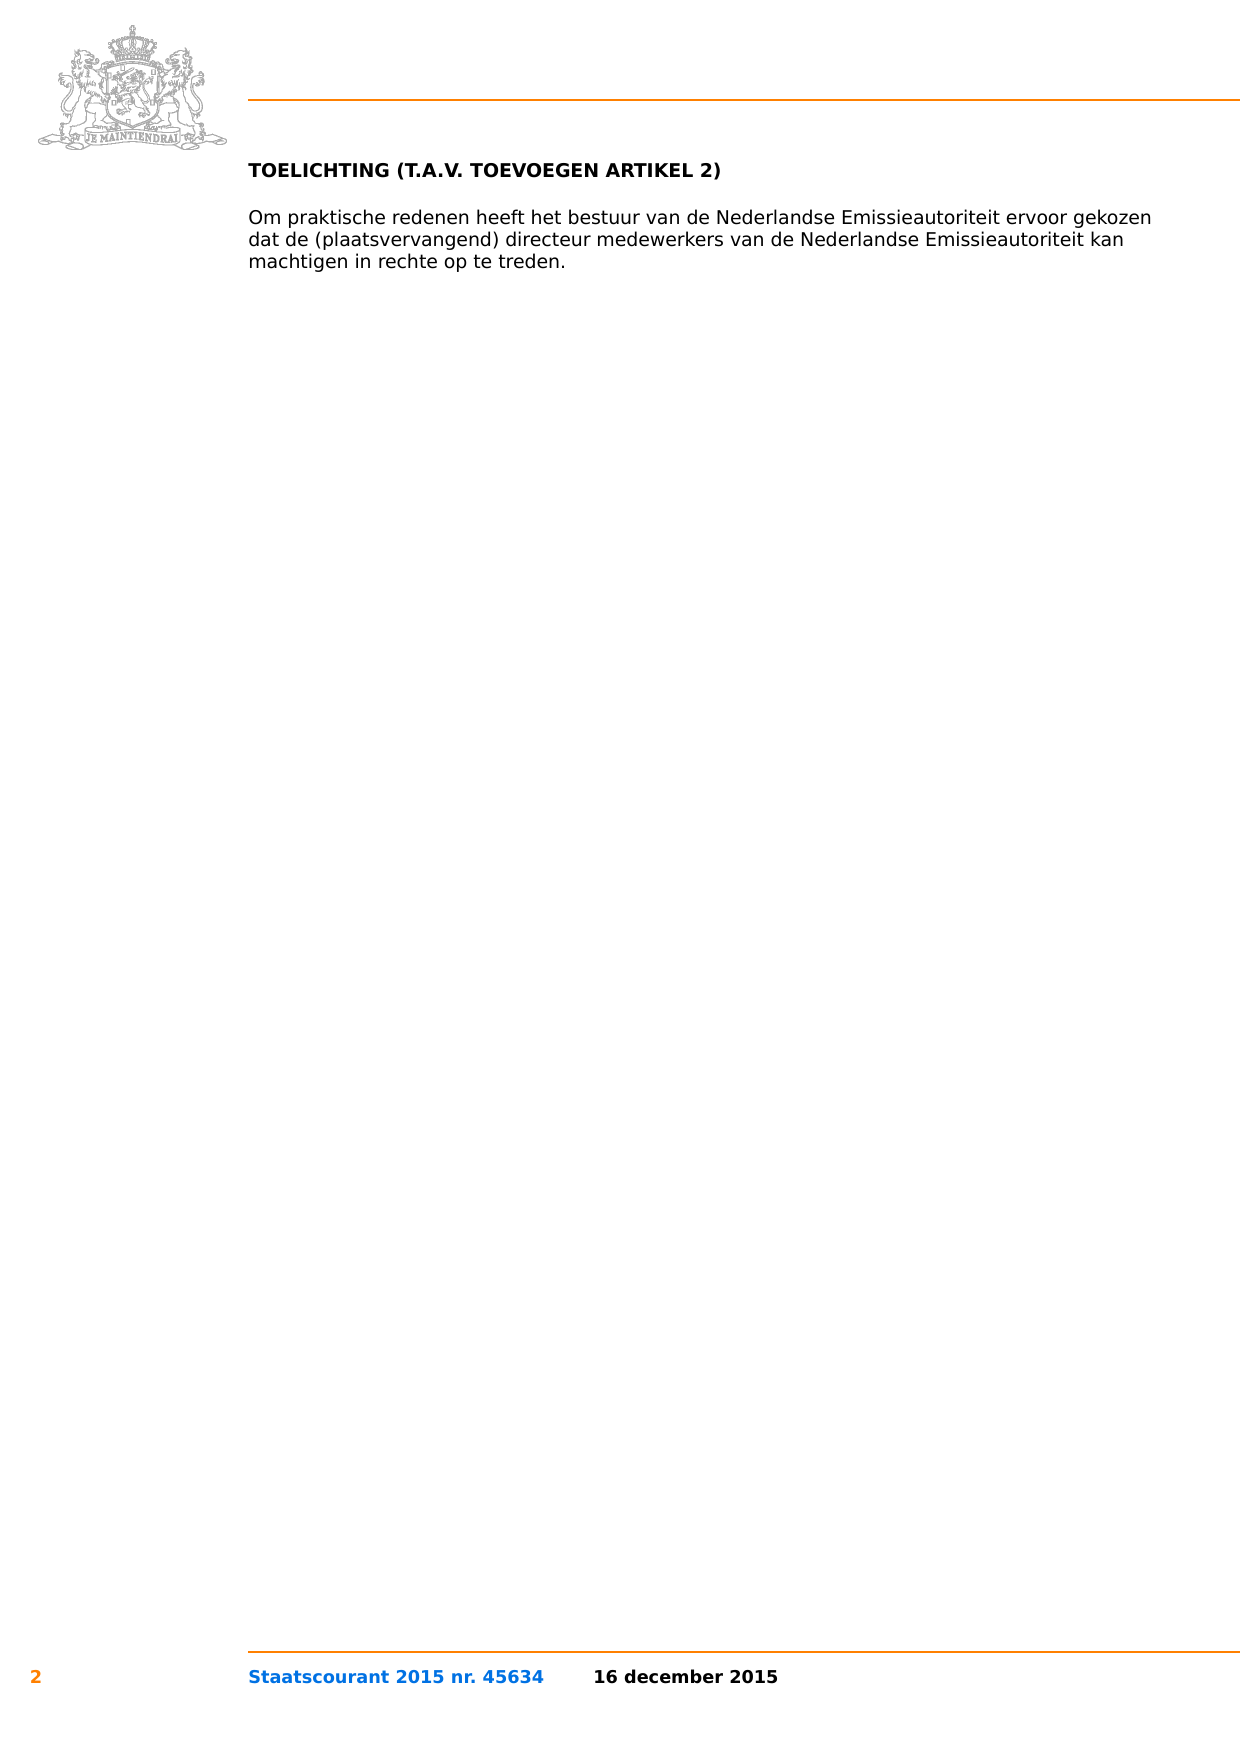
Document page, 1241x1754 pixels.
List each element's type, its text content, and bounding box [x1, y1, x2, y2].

subtitle TOELICHTING (T.A.V. TOEVOEGEN ARTIKEL 2) [248, 160, 1163, 182]
picture [38, 25, 227, 150]
text Om praktische redenen heeft het bestuur van de Nederlandse Emissieautoriteit ervoor gekozen dat de (plaatsvervangend) directeur medewerkers van de Nederlandse Emissieautoriteit kan machtigen in rechte op te treden. [248, 207, 1163, 273]
